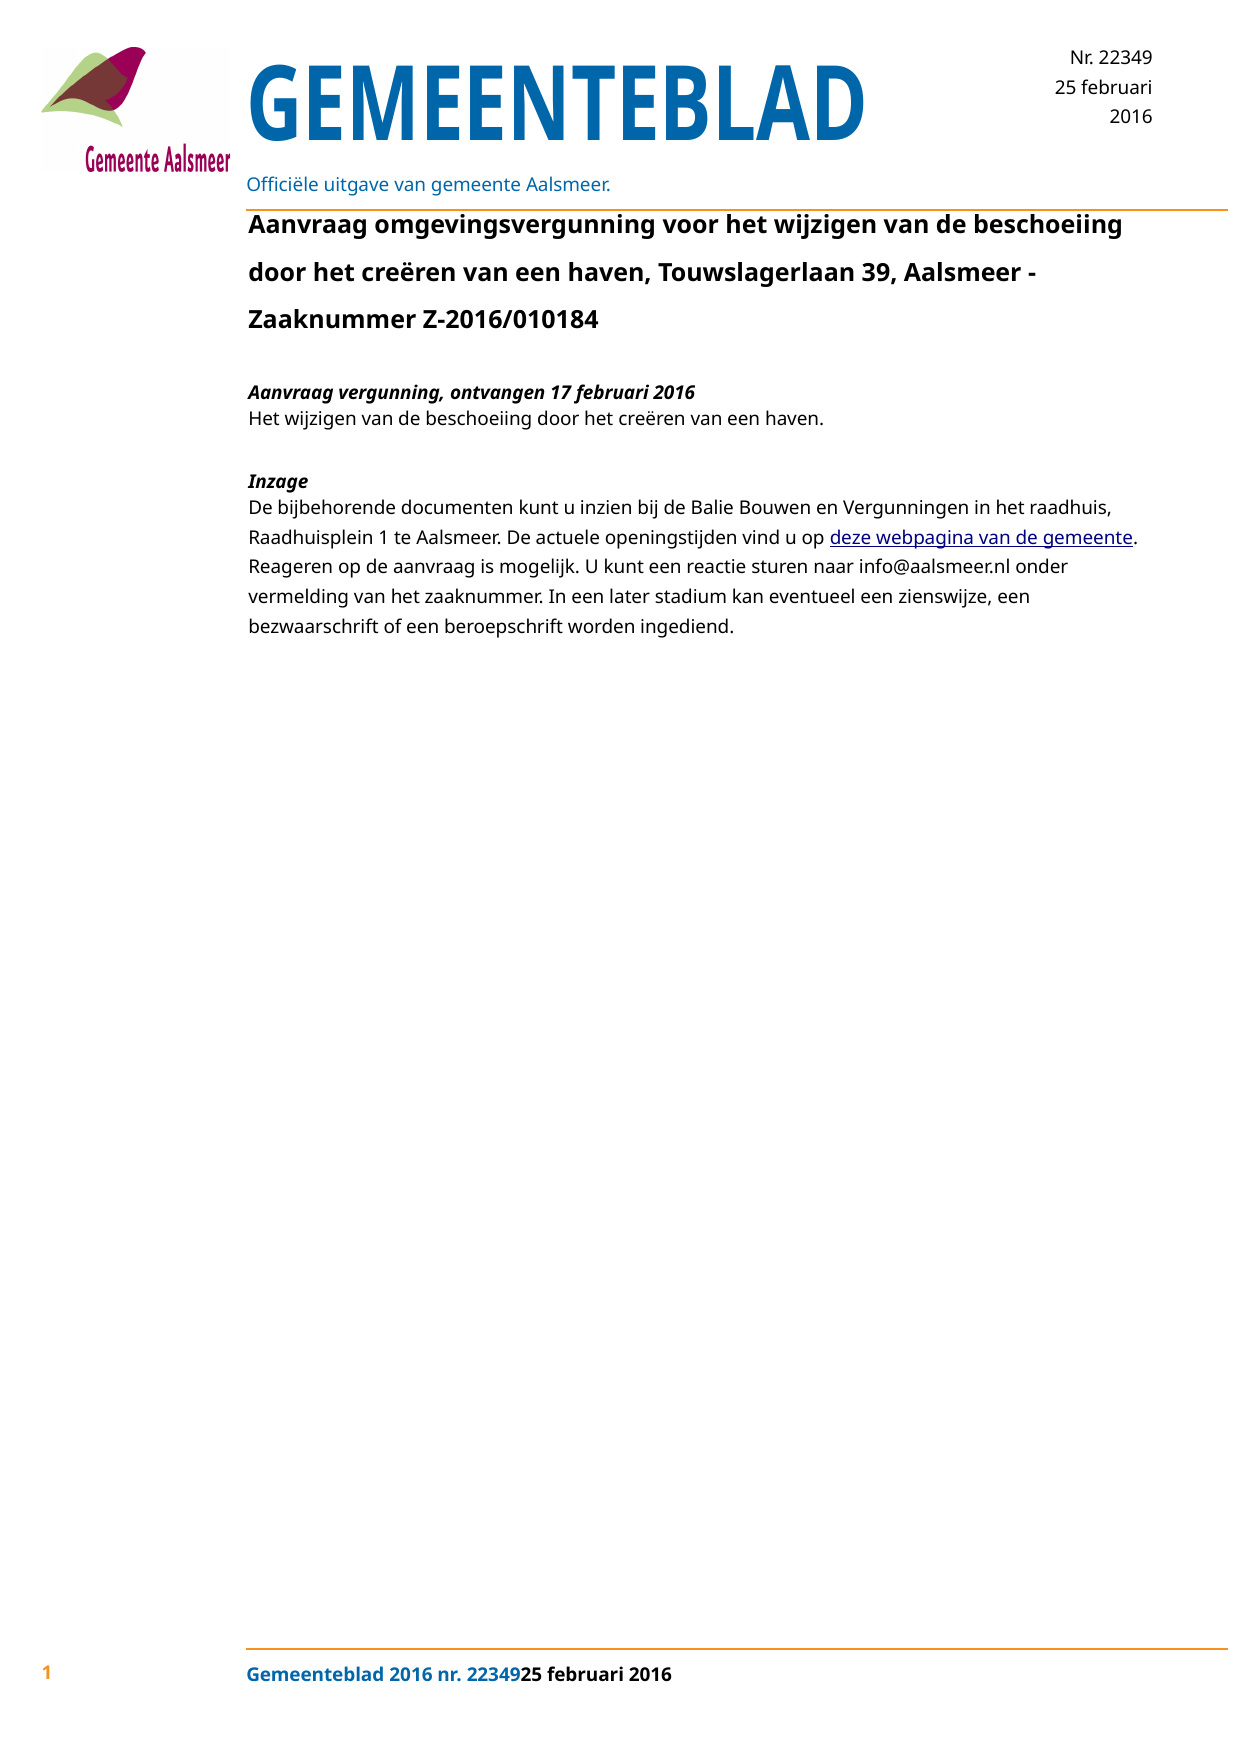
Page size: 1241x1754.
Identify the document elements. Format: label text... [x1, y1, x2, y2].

text De bijbehorende documenten kunt u inzien bij de Balie Bouwen en Vergunningen in het raadhuis, Raadhuisplein 1 te Aalsmeer. De actuele openingstijden vind u op deze webpagina van de gemeente. Reageren op de aanvraag is mogelijk. U kunt een reactie sturen naar info@aalsmeer.nl onder vermelding van het zaaknummer. In een later stadium kan eventueel een zienswijze, een bezwaarschrift of een beroepschrift worden ingediend. [248, 494, 1152, 638]
text ​ [248, 663, 1152, 689]
picture [41, 47, 231, 172]
text Aanvraag omgevingsvergunning voor het wijzigen van de beschoeiing door het creëren van een haven, Touwslagerlaan 39, Aalsmeer - Zaaknummer Z-2016/010184 [248, 211, 1152, 336]
text Het wijzigen van de beschoeiing door het creëren van een haven. [248, 405, 1152, 431]
text Inzage [248, 469, 1152, 494]
text Aanvraag vergunning, ontvangen 17 februari 2016 [248, 379, 1152, 405]
